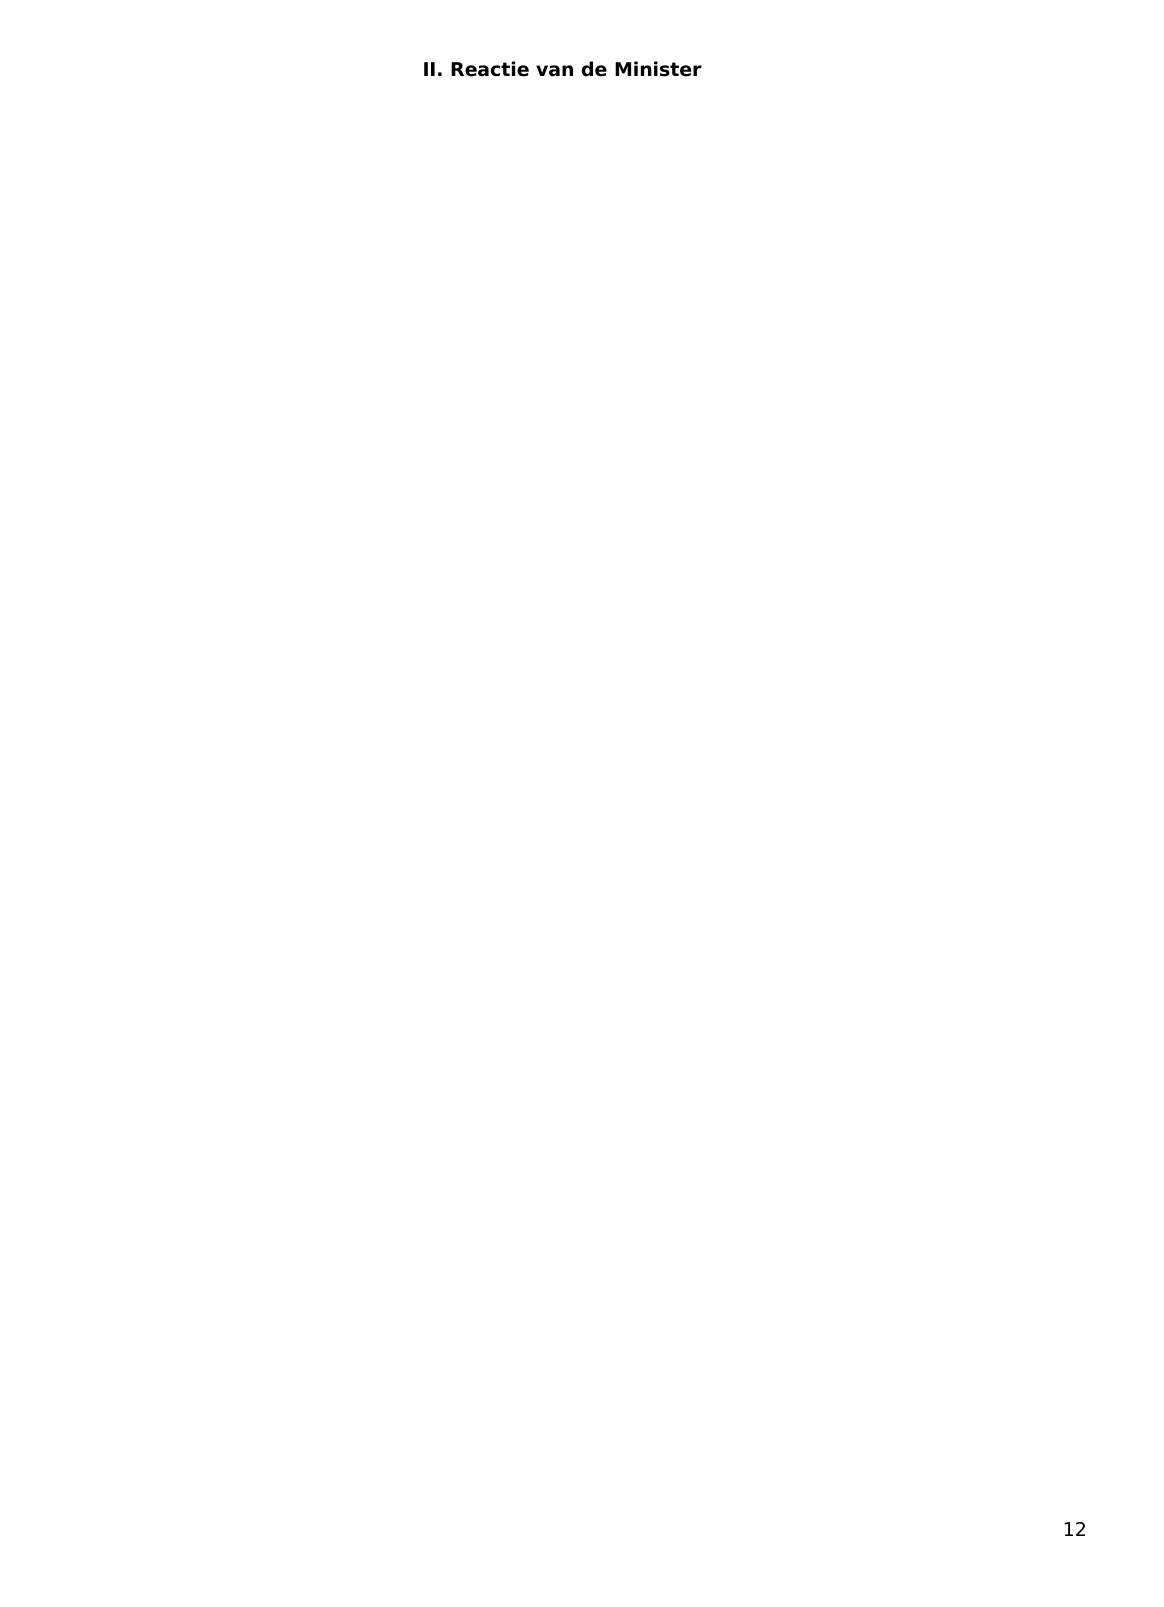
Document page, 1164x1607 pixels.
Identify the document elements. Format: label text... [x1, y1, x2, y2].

subtitle II. Reactie van de Minister [422, 59, 1087, 81]
